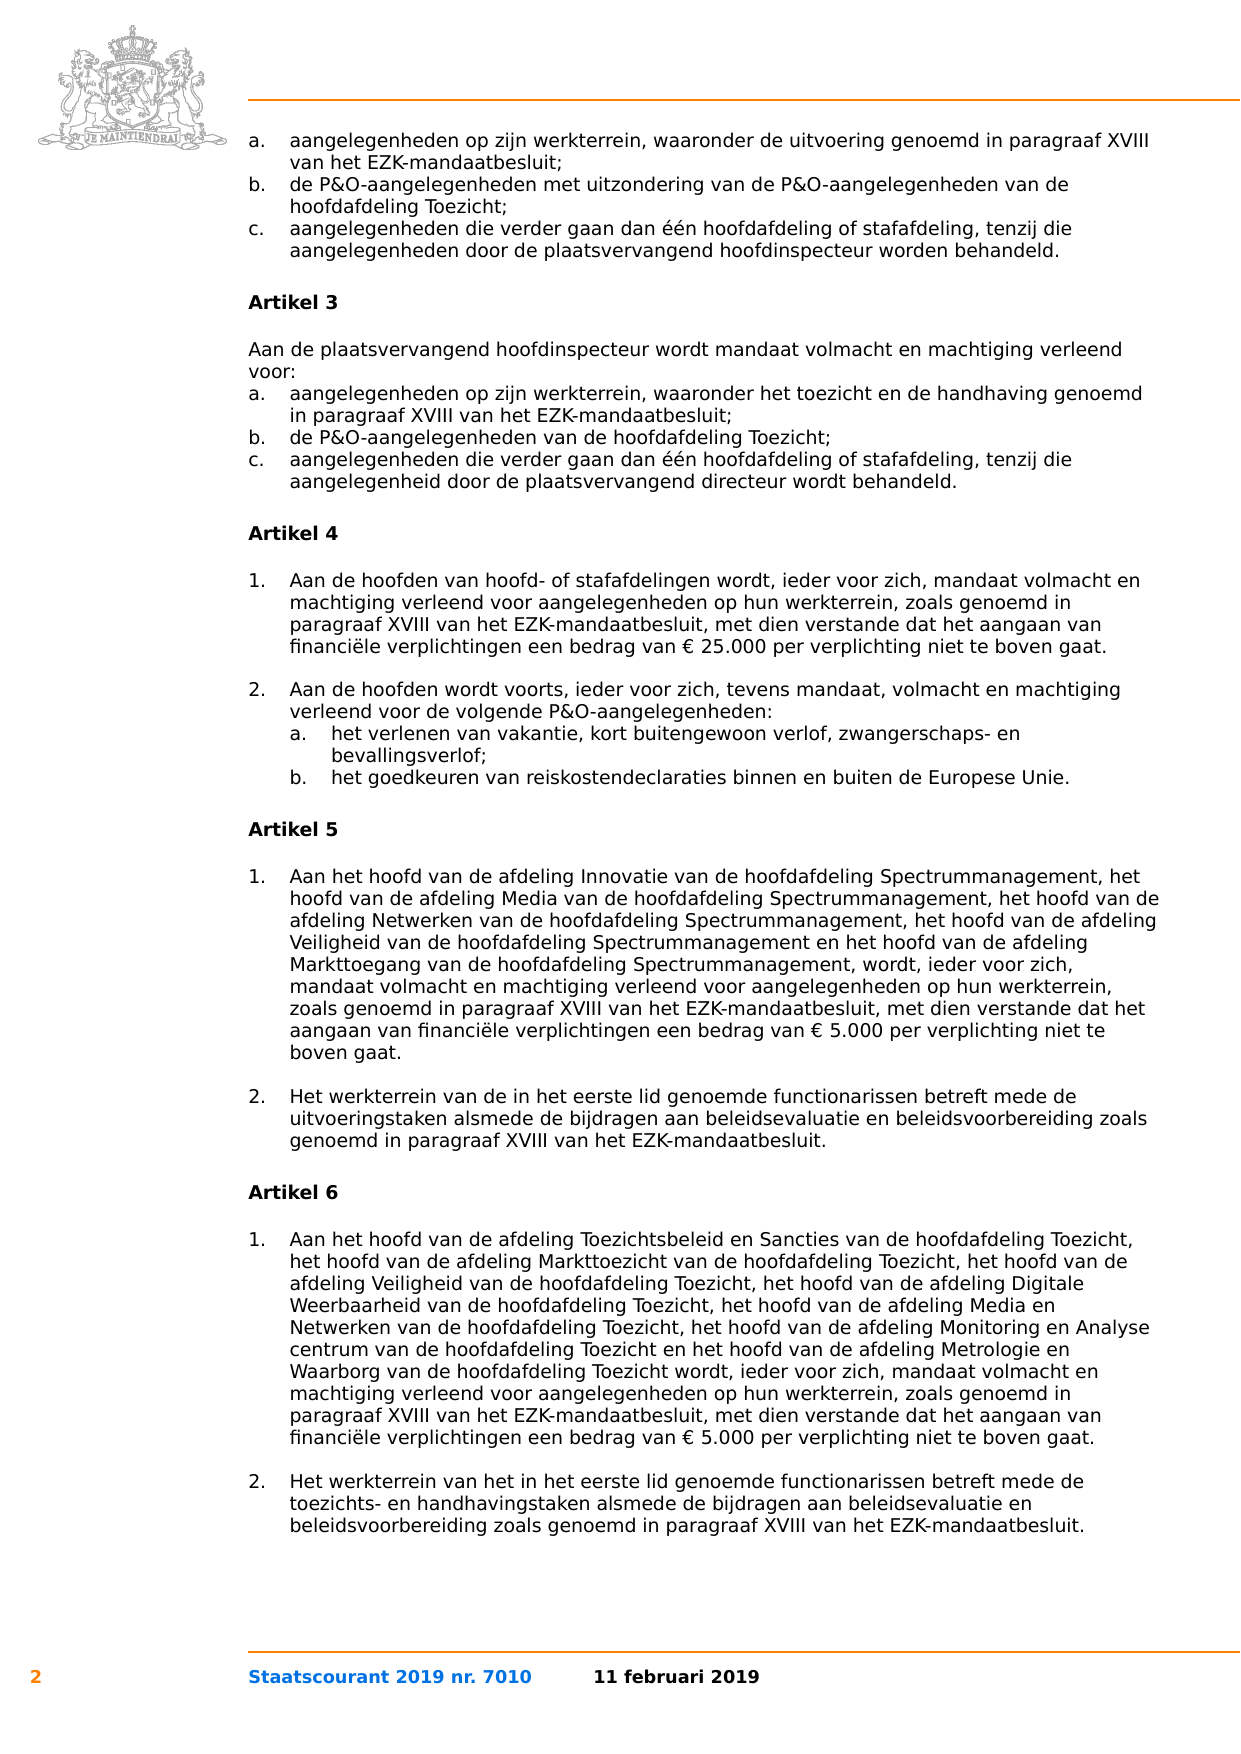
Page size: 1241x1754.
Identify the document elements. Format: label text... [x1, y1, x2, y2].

text Aan de plaatsvervangend hoofdinspecteur wordt mandaat volmacht en machtiging verleend voor: [248, 339, 1163, 383]
text 2. Het werkterrein van de in het eerste lid genoemde functionarissen betreft mede de uitvoeringstaken alsmede de bijdragen aan beleidsevaluatie en beleidsvoorbereiding zoals genoemd in paragraaf XVIII van het EZK-mandaatbesluit. [248, 1086, 1163, 1152]
subtitle Artikel 5 [248, 819, 1163, 841]
text b. de P&O-aangelegenheden van de hoofdafdeling Toezicht; [248, 427, 1163, 449]
text b. het goedkeuren van reiskostendeclaraties binnen en buiten de Europese Unie. [289, 767, 1163, 789]
text c. aangelegenheden die verder gaan dan één hoofdafdeling of stafafdeling, tenzij die aangelegenheden door de plaatsvervangend hoofdinspecteur worden behandeld. [248, 218, 1163, 262]
text 1. Aan het hoofd van de afdeling Toezichtsbeleid en Sancties van de hoofdafdeling Toezicht, het hoofd van de afdeling Markttoezicht van de hoofdafdeling Toezicht, het hoofd van de afdeling Veiligheid van de hoofdafdeling Toezicht, het hoofd van de afdeling Digitale Weerbaarheid van de hoofdafdeling Toezicht, het hoofd van de afdeling Media en Netwerken van de hoofdafdeling Toezicht, het hoofd van de afdeling Monitoring en Analyse centrum van de hoofdafdeling Toezicht en het hoofd van de afdeling Metrologie en Waarborg van de hoofdafdeling Toezicht wordt, ieder voor zich, mandaat volmacht en machtiging verleend voor aangelegenheden op hun werkterrein, zoals genoemd in paragraaf XVIII van het EZK-mandaatbesluit, met dien verstande dat het aangaan van financiële verplichtingen een bedrag van € 5.000 per verplichting niet te boven gaat. [248, 1229, 1163, 1449]
text a. aangelegenheden op zijn werkterrein, waaronder de uitvoering genoemd in paragraaf XVIII van het EZK-mandaatbesluit; [248, 130, 1163, 174]
text a. aangelegenheden op zijn werkterrein, waaronder het toezicht en de handhaving genoemd in paragraaf XVIII van het EZK-mandaatbesluit; [248, 383, 1163, 427]
picture [38, 25, 227, 150]
text b. de P&O-aangelegenheden met uitzondering van de P&O-aangelegenheden van de hoofdafdeling Toezicht; [248, 174, 1163, 218]
text 2. Aan de hoofden wordt voorts, ieder voor zich, tevens mandaat, volmacht en machtiging verleend voor de volgende P&O-aangelegenheden: [248, 679, 1163, 723]
subtitle Artikel 3 [248, 292, 1163, 314]
text a. het verlenen van vakantie, kort buitengewoon verlof, zwangerschaps- en bevallingsverlof; [289, 723, 1163, 767]
text 2. Het werkterrein van het in het eerste lid genoemde functionarissen betreft mede de toezichts- en handhavingstaken alsmede de bijdragen aan beleidsevaluatie en beleidsvoorbereiding zoals genoemd in paragraaf XVIII van het EZK-mandaatbesluit. [248, 1471, 1163, 1536]
subtitle Artikel 4 [248, 523, 1163, 544]
text c. aangelegenheden die verder gaan dan één hoofdafdeling of stafafdeling, tenzij die aangelegenheid door de plaatsvervangend directeur wordt behandeld. [248, 449, 1163, 493]
subtitle Artikel 6 [248, 1182, 1163, 1204]
text 1. Aan het hoofd van de afdeling Innovatie van de hoofdafdeling Spectrummanagement, het hoofd van de afdeling Media van de hoofdafdeling Spectrummanagement, het hoofd van de afdeling Netwerken van de hoofdafdeling Spectrummanagement, het hoofd van de afdeling Veiligheid van de hoofdafdeling Spectrummanagement en het hoofd van de afdeling Markttoegang van de hoofdafdeling Spectrummanagement, wordt, ieder voor zich, mandaat volmacht en machtiging verleend voor aangelegenheden op hun werkterrein, zoals genoemd in paragraaf XVIII van het EZK-mandaatbesluit, met dien verstande dat het aangaan van financiële verplichtingen een bedrag van € 5.000 per verplichting niet te boven gaat. [248, 866, 1163, 1064]
text 1. Aan de hoofden van hoofd- of stafafdelingen wordt, ieder voor zich, mandaat volmacht en machtiging verleend voor aangelegenheden op hun werkterrein, zoals genoemd in paragraaf XVIII van het EZK-mandaatbesluit, met dien verstande dat het aangaan van financiële verplichtingen een bedrag van € 25.000 per verplichting niet te boven gaat. [248, 569, 1163, 657]
